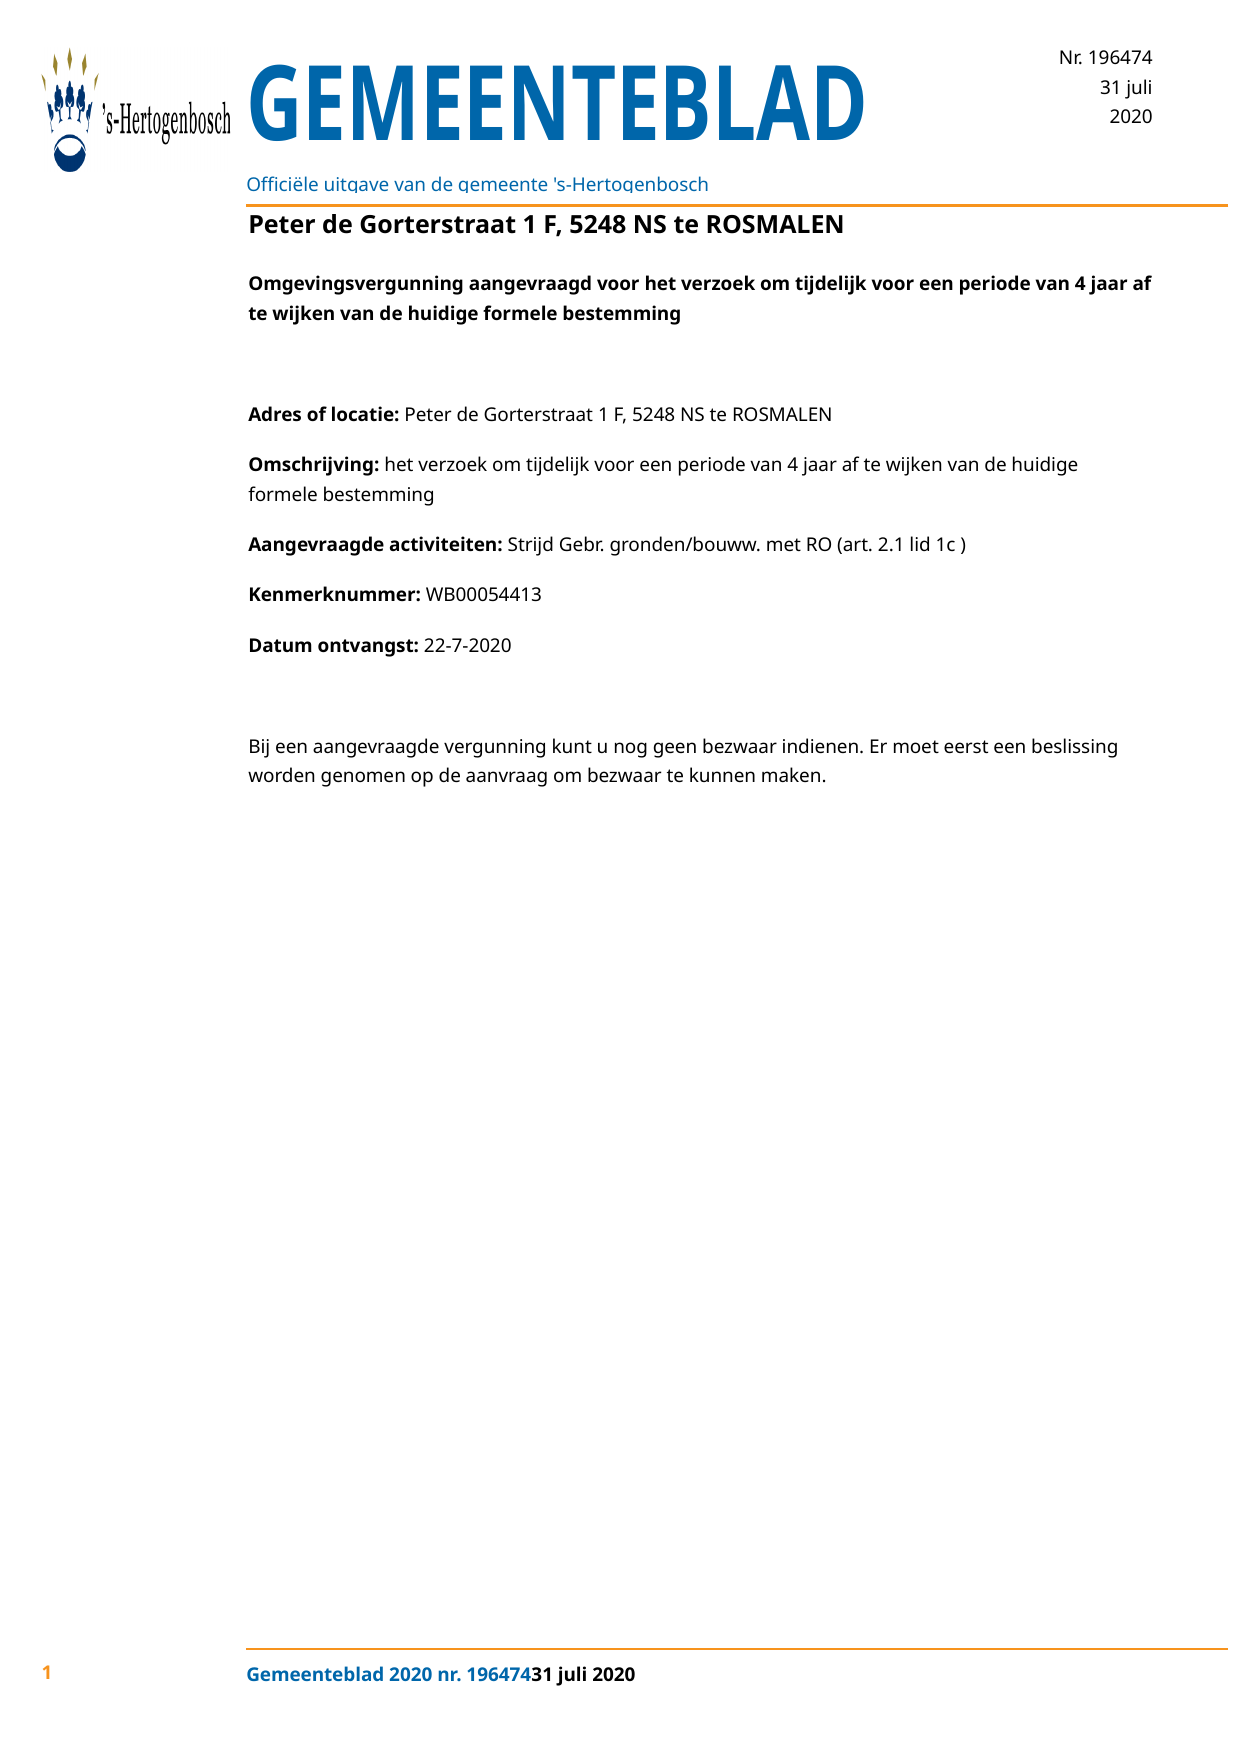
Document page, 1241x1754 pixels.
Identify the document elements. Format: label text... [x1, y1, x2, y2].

text Peter de Gorterstraat 1 F, 5248 NS te ROSMALEN [248, 207, 1152, 241]
text Omschrijving: het verzoek om tijdelijk voor een periode van 4 jaar af te wijken van de huidige formele bestemming [248, 451, 1152, 506]
text Omgevingsvergunning aangevraagd voor het verzoek om tijdelijk voor een periode van 4 jaar af te wijken van de huidige formele bestemming [248, 270, 1152, 326]
text Bij een aangevraagde vergunning kunt u nog geen bezwaar indienen. Er moet eerst een beslissing worden genomen op de aanvraag om bezwaar te kunnen maken. [248, 733, 1152, 788]
text Datum ontvangst: 22-7-2020 [248, 632, 1152, 658]
text Adres of locatie: Peter de Gorterstraat 1 F, 5248 NS te ROSMALEN [248, 401, 1152, 426]
text Aangevraagde activiteiten: Strijd Gebr. gronden/bouww. met RO (art. 2.1 lid 1c ) [248, 531, 1152, 557]
text Kenmerknummer: WB00054413 [248, 582, 1152, 607]
picture [41, 47, 231, 172]
